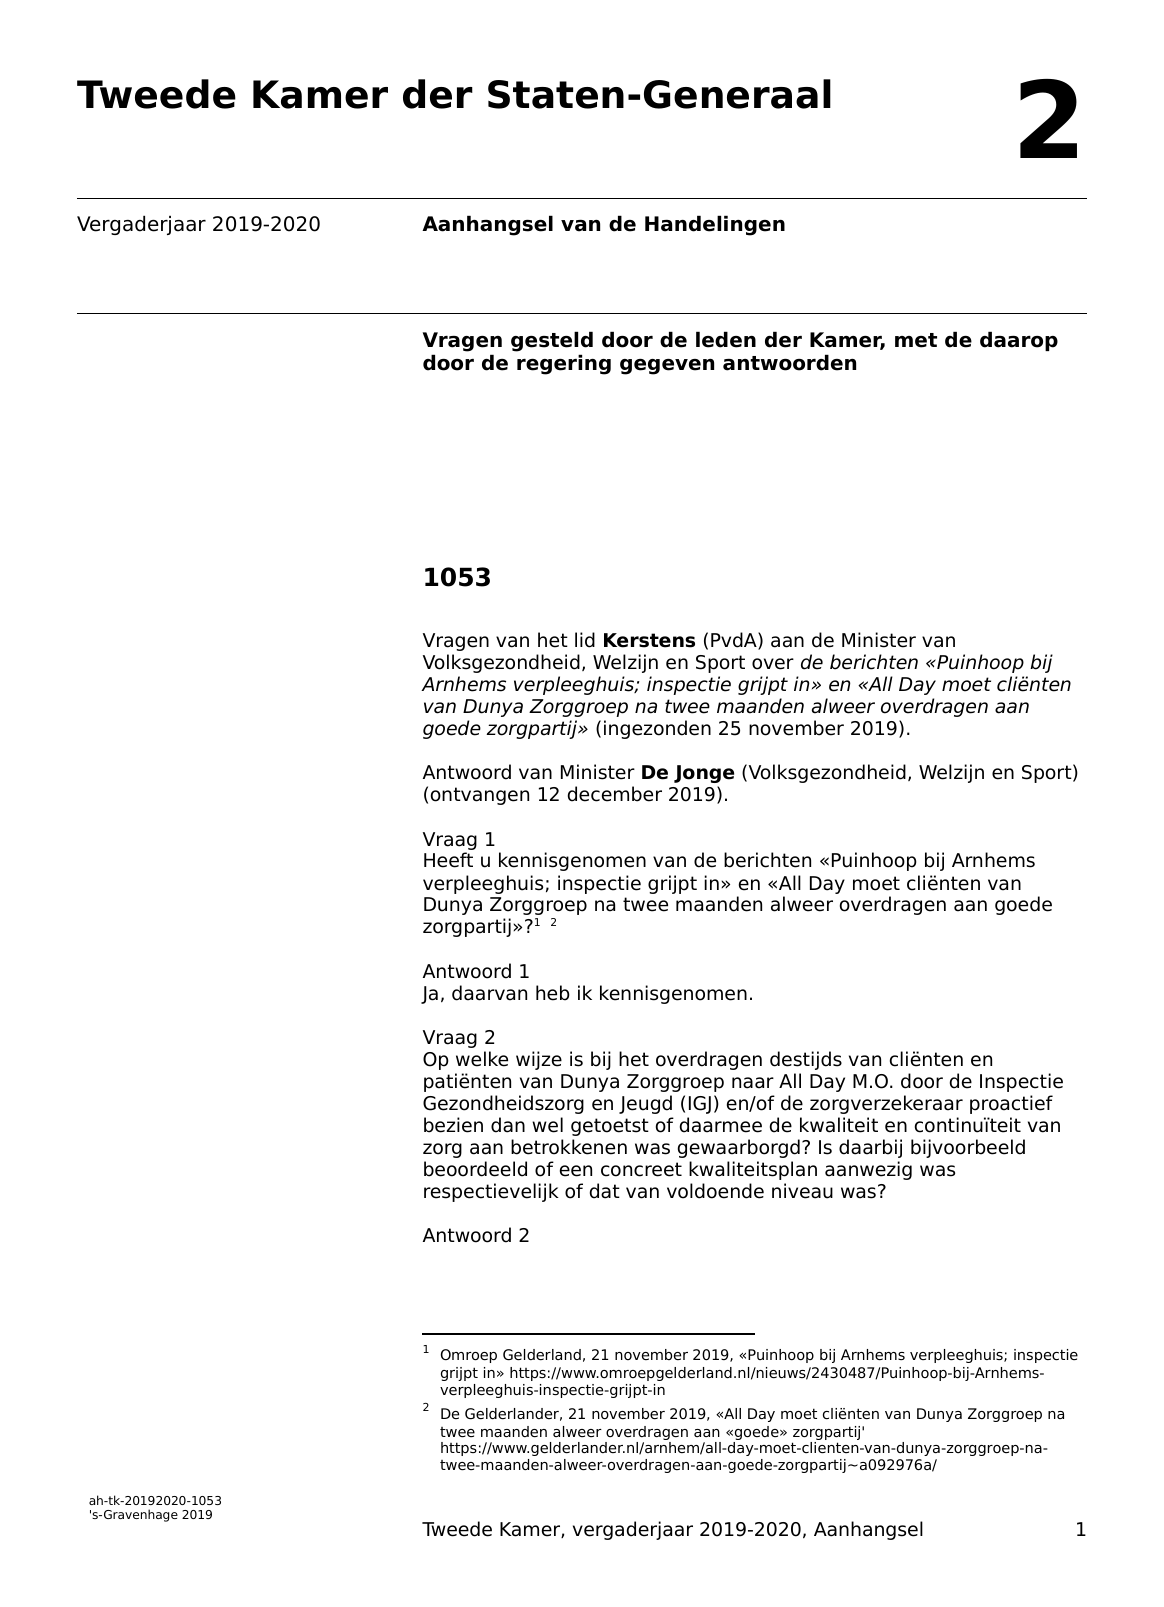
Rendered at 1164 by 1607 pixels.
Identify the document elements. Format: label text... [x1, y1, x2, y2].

text ah-tk-20192020-1053 [88, 1494, 323, 1508]
text Vragen van het lid Kerstens (PvdA) aan de Minister van Volksgezondheid, Welzijn en Sport over de berichten «Puinhoop bij Arnhems verpleeghuis; inspectie grijpt in» en «All Day moet cliënten van Dunya Zorggroep na twee maanden alweer overdragen aan goede zorgpartij» (ingezonden 25 november 2019). [422, 630, 1087, 740]
text Heeft u kennisgenomen van de berichten «Puinhoop bij Arnhems verpleeghuis; inspectie grijpt in» en «All Day moet cliënten van Dunya Zorggroep na twee maanden alweer overdragen aan goede zorgpartij»? [422, 850, 1087, 938]
text De Gelderlander, 21 november 2019, «All Day moet cliënten van Dunya Zorggroep na twee maanden alweer overdragen aan «goede» zorgpartij' https://www.gelderlander.nl/arnhem/all-day-moet-clienten-van-dunya-zorggroep-na-twee-maanden-alweer-overdragen-aan-goede-zorgpartij~a092976a/ [422, 1402, 1087, 1474]
table_cell Vergaderjaar 2019-2020 [77, 199, 422, 313]
text Antwoord 2 [422, 1225, 1087, 1247]
text 1053 [422, 563, 1087, 592]
text Op welke wijze is bij het overdragen destijds van cliënten en patiënten van Dunya Zorggroep naar All Day M.O. door de Inspectie Gezondheidszorg en Jeugd (IGJ) en/of de zorgverzekeraar proactief bezien dan wel getoetst of daarmee de kwaliteit en continuïteit van zorg aan betrokkenen was gewaarborgd? Is daarbij bijvoorbeeld beoordeeld of een concreet kwaliteitsplan aanwezig was respectievelijk of dat van voldoende niveau was? [422, 1049, 1087, 1202]
text 's-Gravenhage 2019 [88, 1508, 323, 1522]
text Antwoord van Minister De Jonge (Volksgezondheid, Welzijn en Sport) (ontvangen 12 december 2019). [422, 762, 1087, 806]
text Vraag 2 [422, 1027, 1087, 1049]
text Omroep Gelderland, 21 november 2019, «Puinhoop bij Arnhems verpleeghuis; inspectie grijpt in» https://www.omroepgelderland.nl/nieuws/2430487/Puinhoop-bij-Arnhems-verpleeghuis-inspectie-grijpt-in [422, 1343, 1087, 1399]
text Antwoord 1 [422, 961, 1087, 982]
table_header Tweede Kamer der Staten-Generaal [77, 59, 886, 198]
table_cell Aanhangsel van de Handelingen [422, 199, 1087, 313]
table_header 2 [886, 59, 1087, 198]
table_cell [77, 314, 422, 375]
table_cell Vragen gesteld door de leden der Kamer, met de daarop door de regering gegeven antwoorden [422, 314, 1087, 375]
text Ja, daarvan heb ik kennisgenomen. [422, 982, 1087, 1004]
text Vraag 1 [422, 828, 1087, 850]
